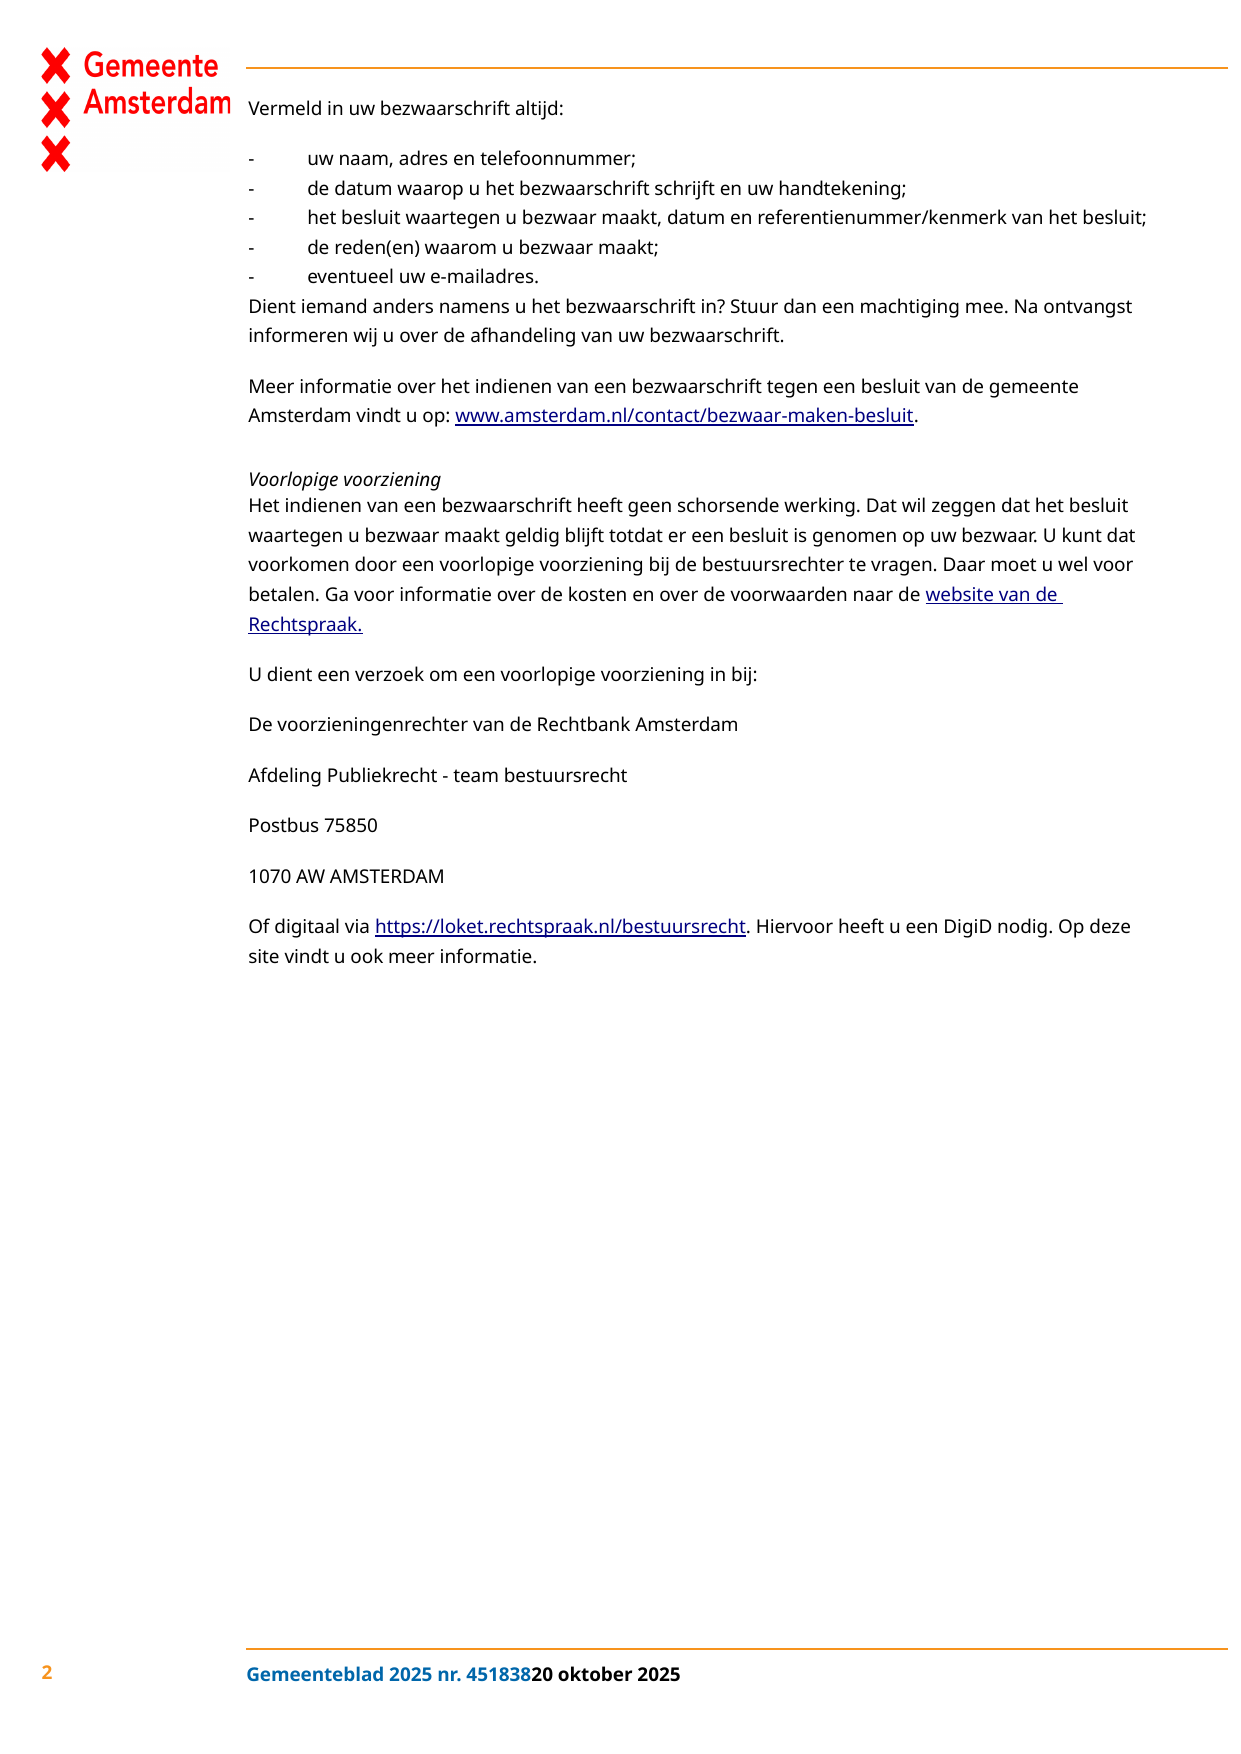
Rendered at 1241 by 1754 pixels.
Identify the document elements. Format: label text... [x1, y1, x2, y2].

list de datum waarop u het bezwaarschrift schrijft en uw handtekening; [248, 175, 1152, 201]
list eventueel uw e-mailadres. [248, 263, 1152, 289]
text Of digitaal via https://loket.rechtspraak.nl/bestuursrecht. Hiervoor heeft u een DigiD nodig. Op deze site vindt u ook meer informatie. [248, 913, 1152, 968]
text De voorzieningenrechter van de Rechtbank Amsterdam [248, 712, 1152, 737]
text Dient iemand anders namens u het bezwaarschrift in? Stuur dan een machtiging mee. Na ontvangst informeren wij u over de afhandeling van uw bezwaarschrift. [248, 293, 1152, 348]
list het besluit waartegen u bezwaar maakt, datum en referentienummer/kenmerk van het besluit; [248, 204, 1152, 230]
text Vermeld in uw bezwaarschrift altijd: [248, 95, 1152, 121]
text U dient een verzoek om een voorlopige voorziening in bij: [248, 661, 1152, 687]
list uw naam, adres en telefoonnummer; [248, 145, 1152, 171]
text Meer informatie over het indienen van een bezwaarschrift tegen een besluit van de gemeente Amsterdam vindt u op: www.amsterdam.nl/contact/bezwaar-maken-besluit. [248, 373, 1152, 428]
text Het indienen van een bezwaarschrift heeft geen schorsende werking. Dat wil zeggen dat het besluit waartegen u bezwaar maakt geldig blijft totdat er een besluit is genomen op uw bezwaar. U kunt dat voorkomen door een voorlopige voorziening bij de bestuursrechter te vragen. Daar moet u wel voor betalen. Ga voor informatie over de kosten en over de voorwaarden naar de website van de Rechtspraak. [248, 492, 1152, 636]
picture [41, 47, 231, 172]
list de reden(en) waarom u bezwaar maakt; [248, 234, 1152, 260]
text Afdeling Publiekrecht - team bestuursrecht [248, 762, 1152, 788]
text Voorlopige voorziening [248, 467, 1152, 492]
text Postbus 75850 [248, 812, 1152, 838]
text 1070 AW AMSTERDAM [248, 863, 1152, 888]
